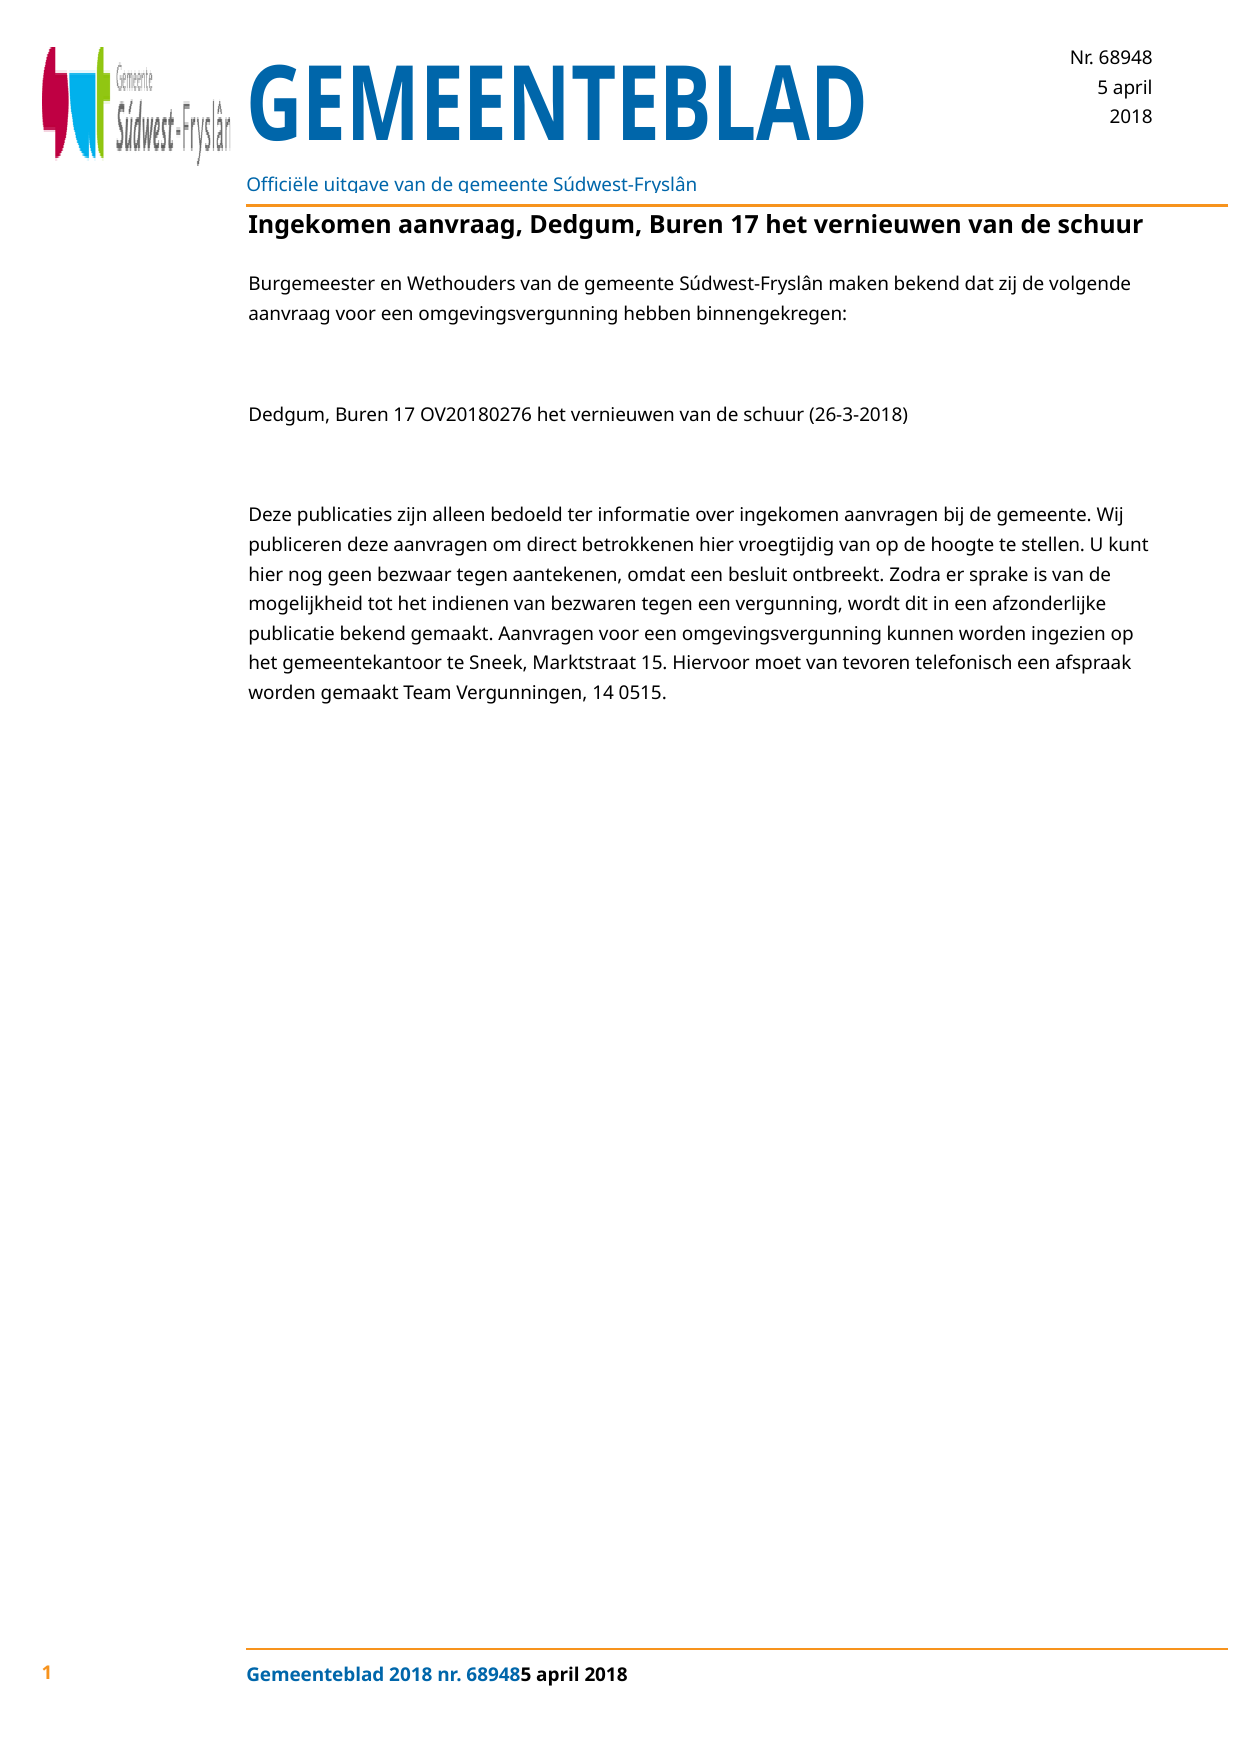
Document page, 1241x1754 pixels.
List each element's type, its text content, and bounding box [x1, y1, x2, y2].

picture [41, 47, 231, 172]
text Burgemeester en Wethouders van de gemeente Súdwest-Fryslân maken bekend dat zij de volgende aanvraag voor een omgevingsvergunning hebben binnengekregen: [248, 270, 1152, 326]
text Dedgum, Buren 17 OV20180276 het vernieuwen van de schuur (26-3-2018) [248, 401, 1152, 426]
text Ingekomen aanvraag, Dedgum, Buren 17 het vernieuwen van de schuur [248, 207, 1152, 241]
text Deze publicaties zijn alleen bedoeld ter informatie over ingekomen aanvragen bij de gemeente. Wij publiceren deze aanvragen om direct betrokkenen hier vroegtijdig van op de hoogte te stellen. U kunt hier nog geen bezwaar tegen aantekenen, omdat een besluit ontbreekt. Zodra er sprake is van de mogelijkheid tot het indienen van bezwaren tegen een vergunning, wordt dit in een afzonderlijke publicatie bekend gemaakt. Aanvragen voor een omgevingsvergunning kunnen worden ingezien op het gemeentekantoor te Sneek, Marktstraat 15. Hiervoor moet van tevoren telefonisch een afspraak worden gemaakt Team Vergunningen, 14 0515. [248, 502, 1152, 705]
